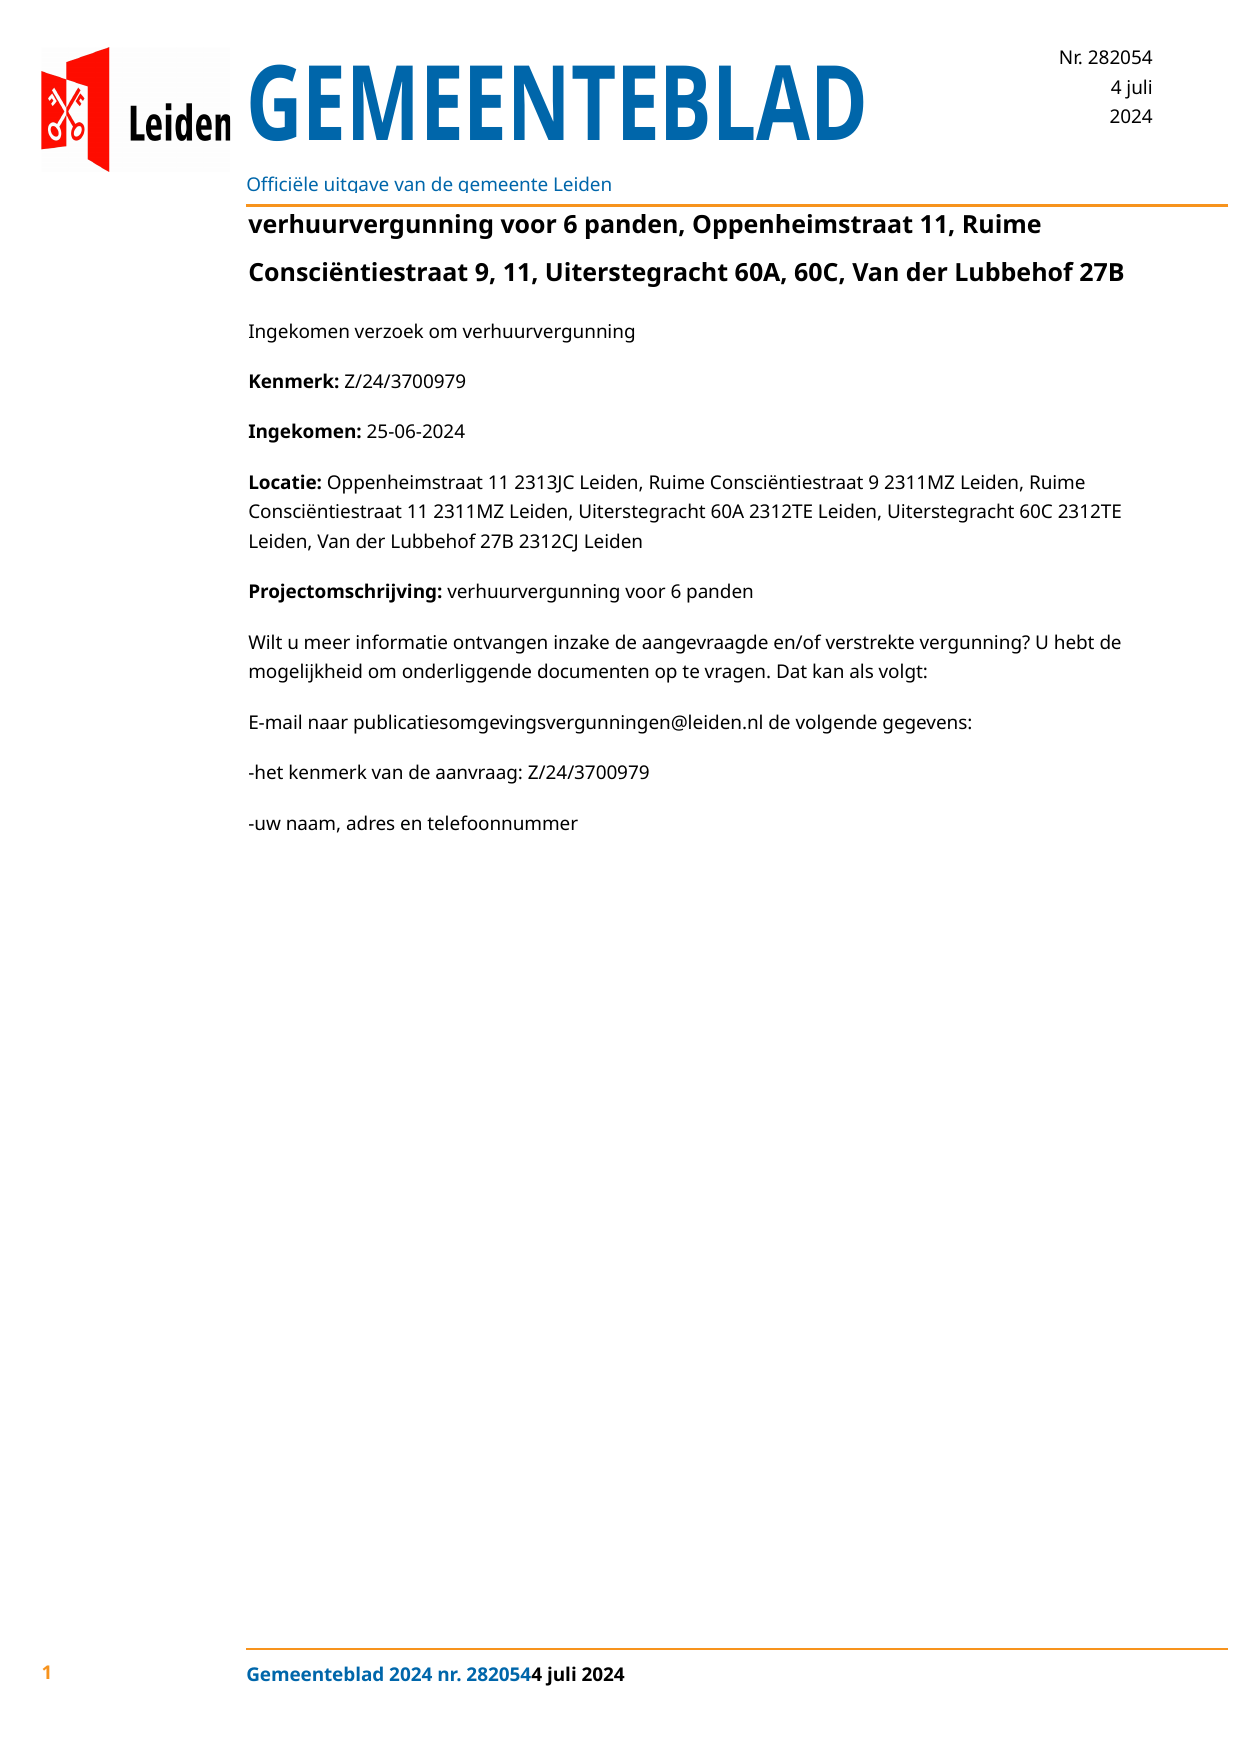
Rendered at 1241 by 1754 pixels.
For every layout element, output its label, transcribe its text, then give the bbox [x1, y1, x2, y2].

text Ingekomen verzoek om verhuurvergunning [248, 318, 1152, 344]
text Wilt u meer informatie ontvangen inzake de aangevraagde en/of verstrekte vergunning? U hebt de mogelijkheid om onderliggende documenten op te vragen. Dat kan als volgt: [248, 629, 1152, 684]
text verhuurvergunning voor 6 panden, Oppenheimstraat 11, Ruime Consciëntiestraat 9, 11, Uiterstegracht 60A, 60C, Van der Lubbehof 27B [248, 207, 1152, 288]
text E-mail naar publicatiesomgevingsvergunningen@leiden.nl de volgende gegevens: [248, 709, 1152, 735]
picture [41, 47, 231, 172]
text -uw naam, adres en telefoonnummer [248, 810, 1152, 836]
text Projectomschrijving: verhuurvergunning voor 6 panden [248, 579, 1152, 604]
text Kenmerk: Z/24/3700979 [248, 368, 1152, 394]
text Locatie: Oppenheimstraat 11 2313JC Leiden, Ruime Consciëntiestraat 9 2311MZ Leiden, Ruime Consciëntiestraat 11 2311MZ Leiden, Uiterstegracht 60A 2312TE Leiden, Uiterstegracht 60C 2312TE Leiden, Van der Lubbehof 27B 2312CJ Leiden [248, 469, 1152, 554]
text Ingekomen: 25-06-2024 [248, 419, 1152, 444]
text -het kenmerk van de aanvraag: Z/24/3700979 [248, 759, 1152, 785]
